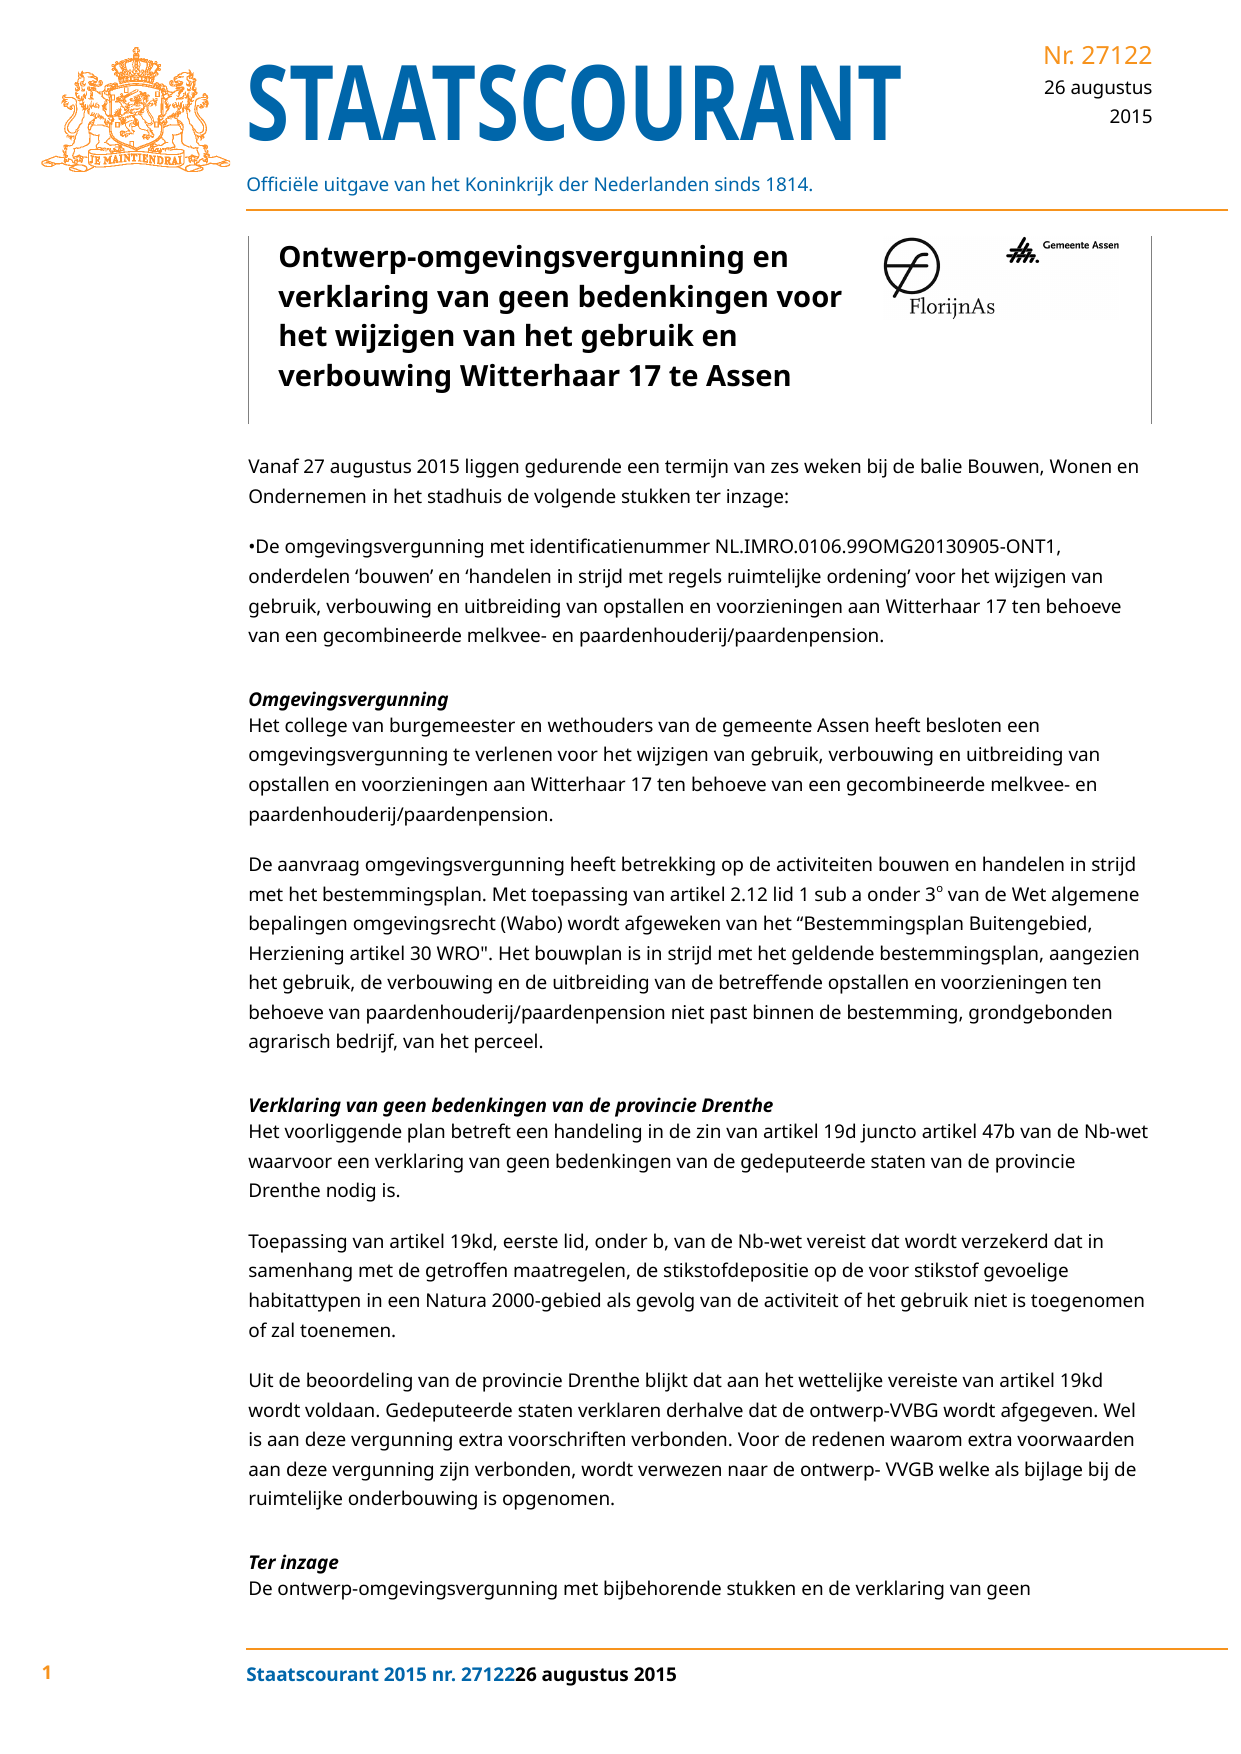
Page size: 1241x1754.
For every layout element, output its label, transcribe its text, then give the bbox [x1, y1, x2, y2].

picture [882, 236, 1119, 320]
text Het voorliggende plan betreft een handeling in de zin van artikel 19d juncto artikel 47b van de Nb-wet waarvoor een verklaring van geen bedenkingen van de gedeputeerde staten van de provincie Drenthe nodig is. [248, 1118, 1152, 1203]
text Toepassing van artikel 19kd, eerste lid, onder b, van de Nb-wet vereist dat wordt verzekerd dat in samenhang met de getroffen maatregelen, de stikstofdepositie op de voor stikstof gevoelige habitattypen in een Natura 2000-gebied als gevolg van de activiteit of het gebruik niet is toegenomen of zal toenemen. [248, 1228, 1152, 1342]
text Uit de beoordeling van de provincie Drenthe blijkt dat aan het wettelijke vereiste van artikel 19kd wordt voldaan. Gedeputeerde staten verklaren derhalve dat de ontwerp-VVBG wordt afgegeven. Wel is aan deze vergunning extra voorschriften verbonden. Voor de redenen waarom extra voorwaarden aan deze vergunning zijn verbonden, wordt verwezen naar de ontwerp- VVGB welke als bijlage bij de ruimtelijke onderbouwing is opgenomen. [248, 1367, 1152, 1511]
table_header [1119, 236, 1151, 319]
text •De omgevingsvergunning met identificatienummer NL.IMRO.0106.99OMG20130905-ONT1, onderdelen ‘bouwen’ en ‘handelen in strijd met regels ruimtelijke ordening’ voor het wijzigen van gebruik, verbouwing en uitbreiding van opstallen en voorzieningen aan Witterhaar 17 ten behoeve van een gecombineerde melkvee- en paardenhouderij/paardenpension. [248, 534, 1152, 648]
text Omgevingsvergunning [248, 686, 1152, 712]
table_header [850, 236, 882, 319]
text De ontwerp-omgevingsvergunning met bijbehorende stukken en de verklaring van geen [248, 1575, 1152, 1601]
text Het college van burgemeester en wethouders van de gemeente Assen heeft besloten een omgevingsvergunning te verlenen voor het wijzigen van gebruik, verbouwing en uitbreiding van opstallen en voorzieningen aan Witterhaar 17 ten behoeve van een gecombineerde melkvee- en paardenhouderij/paardenpension. [248, 712, 1152, 827]
text De aanvraag omgevingsvergunning heeft betrekking op de activiteiten bouwen en handelen in strijd met het bestemmingsplan. Met toepassing van artikel 2.12 lid 1 sub a onder 3o van de Wet algemene bepalingen omgevingsrecht (Wabo) wordt afgeweken van het “Bestemmingsplan Buitengebied, Herziening artikel 30 WRO". Het bouwplan is in strijd met het geldende bestemmingsplan, aangezien het gebruik, de verbouwing en de uitbreiding van de betreffende opstallen en voorzieningen ten behoeve van paardenhouderij/paardenpension niet past binnen de bestemming, grondgebonden agrarisch bedrijf, van het perceel. [248, 851, 1152, 1054]
table_header Ontwerp-omgevingsvergunning en verklaring van geen bedenkingen voor het wijzigen van het gebruik en verbouwing Witterhaar 17 te Assen [249, 236, 850, 424]
text Vanaf 27 augustus 2015 liggen gedurende een termijn van zes weken bij de balie Bouwen, Wonen en Ondernemen in het stadhuis de volgende stukken ter inzage: [248, 454, 1152, 509]
text Verklaring van geen bedenkingen van de provincie Drenthe [248, 1093, 1152, 1118]
table_header [850, 320, 1151, 424]
text Ter inzage [248, 1549, 1152, 1575]
picture [41, 47, 231, 172]
